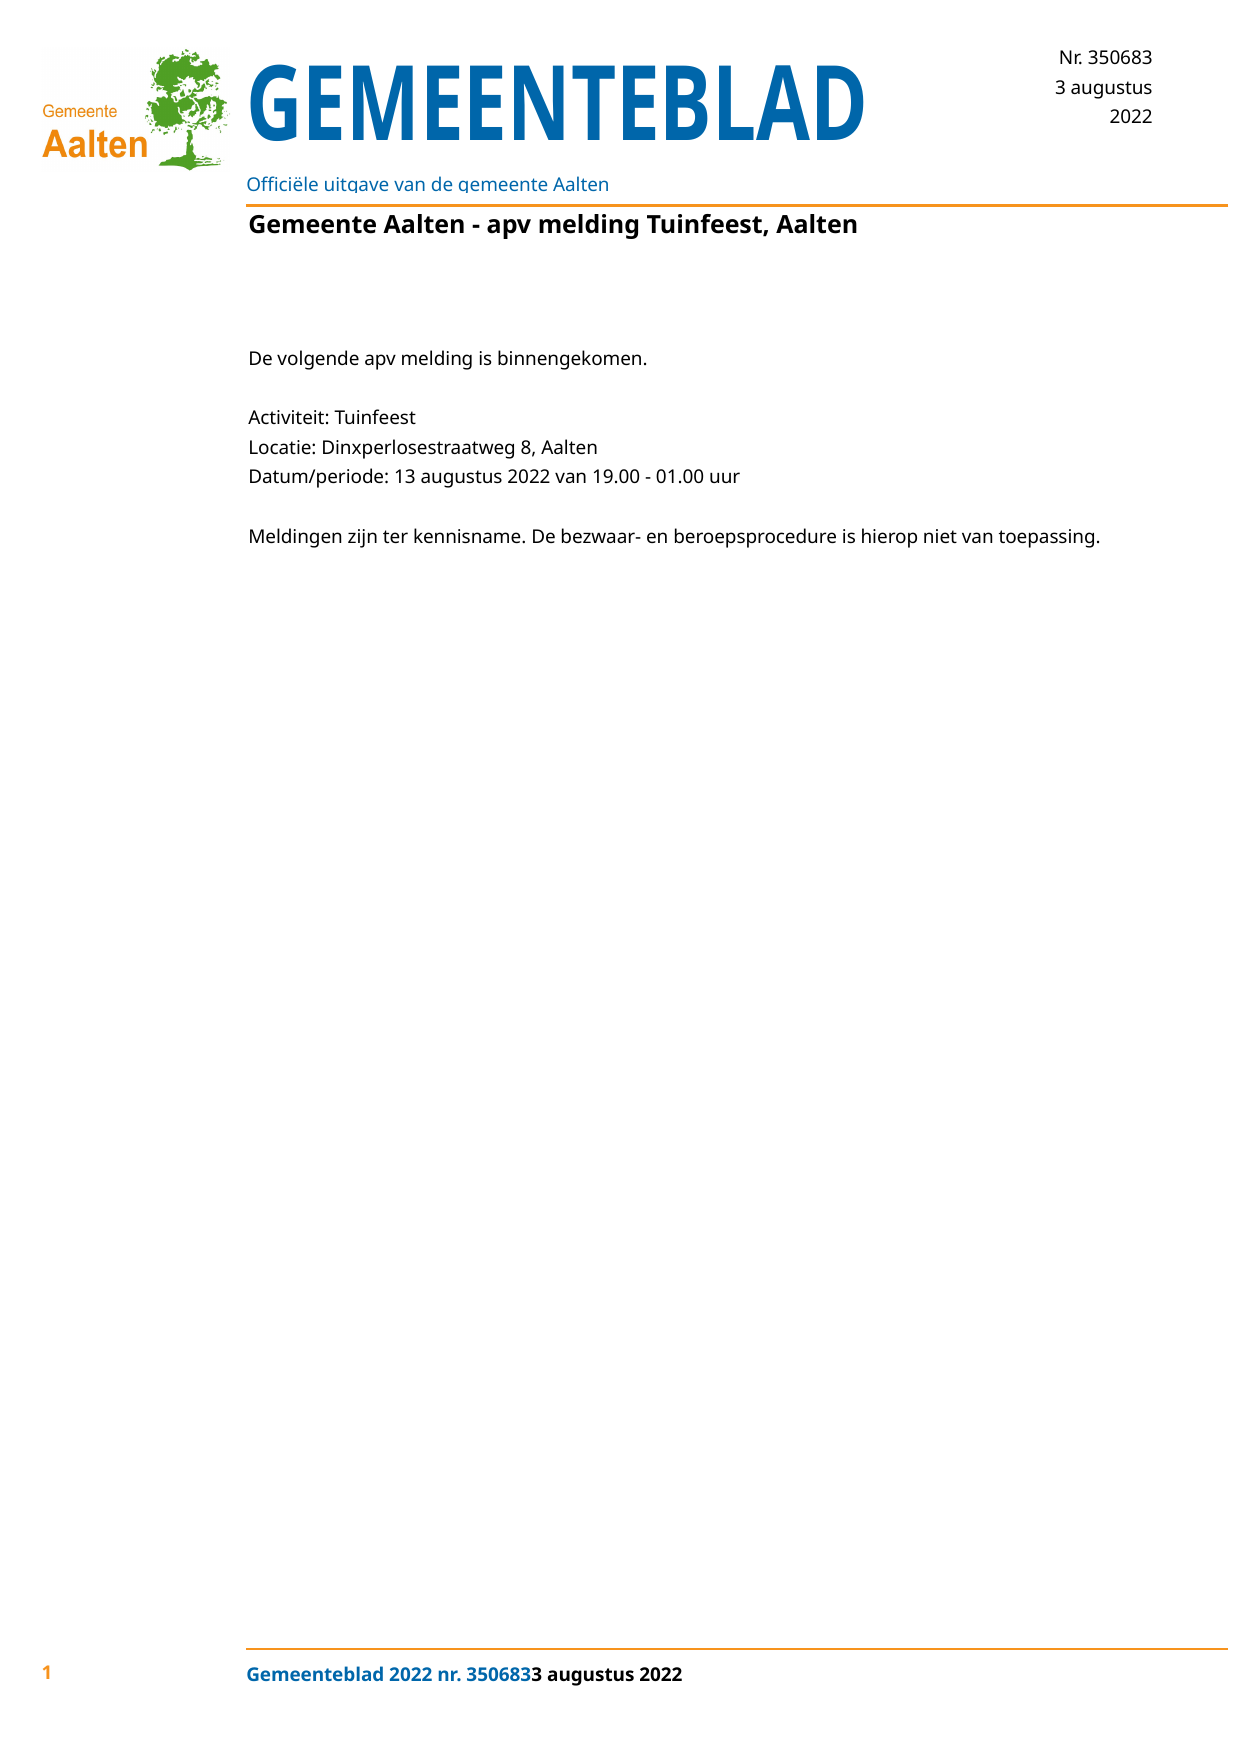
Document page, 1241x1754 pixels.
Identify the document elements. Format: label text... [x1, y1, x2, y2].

text Meldingen zijn ter kennisname. De bezwaar- en beroepsprocedure is hierop niet van toepassing. [248, 523, 1152, 548]
text Datum/periode: 13 augustus 2022 van 19.00 - 01.00 uur [248, 464, 1152, 489]
text De volgende apv melding is binnengekomen. [248, 345, 1152, 371]
text Activiteit: Tuinfeest [248, 404, 1152, 430]
picture [41, 47, 231, 172]
text Gemeente Aalten - apv melding Tuinfeest, Aalten [248, 207, 1152, 241]
text Locatie: Dinxperlosestraatweg 8, Aalten [248, 434, 1152, 460]
